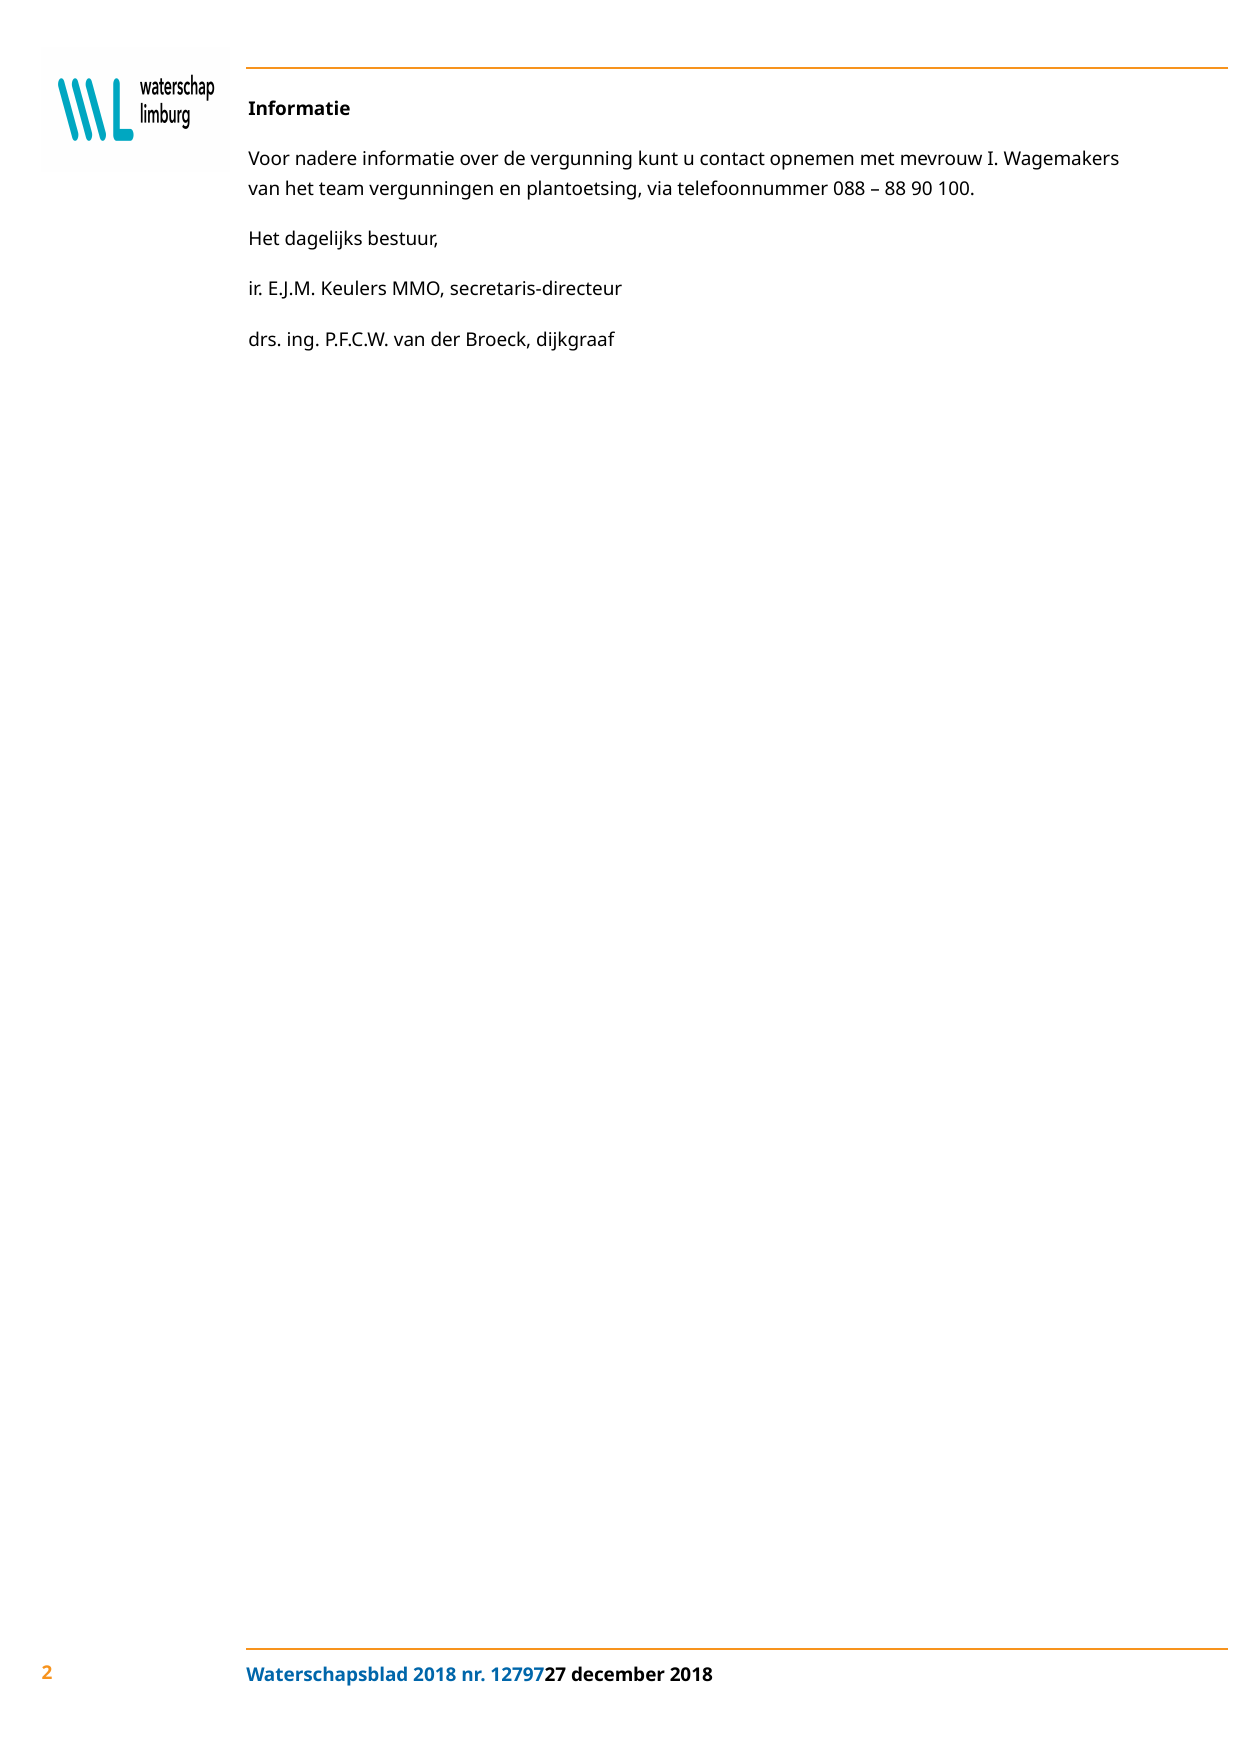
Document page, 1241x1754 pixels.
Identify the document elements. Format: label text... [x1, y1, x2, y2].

text Het dagelijks bestuur, [248, 225, 1152, 251]
text Voor nadere informatie over de vergunning kunt u contact opnemen met mevrouw I. Wagemakers van het team vergunningen en plantoetsing, via telefoonnummer 088 – 88 90 100. [248, 145, 1152, 201]
text Informatie [248, 95, 1152, 121]
text drs. ing. P.F.C.W. van der Broeck, dijkgraaf [248, 326, 1152, 352]
text ir. E.J.M. Keulers MMO, secretaris-directeur [248, 276, 1152, 301]
picture [41, 47, 231, 172]
